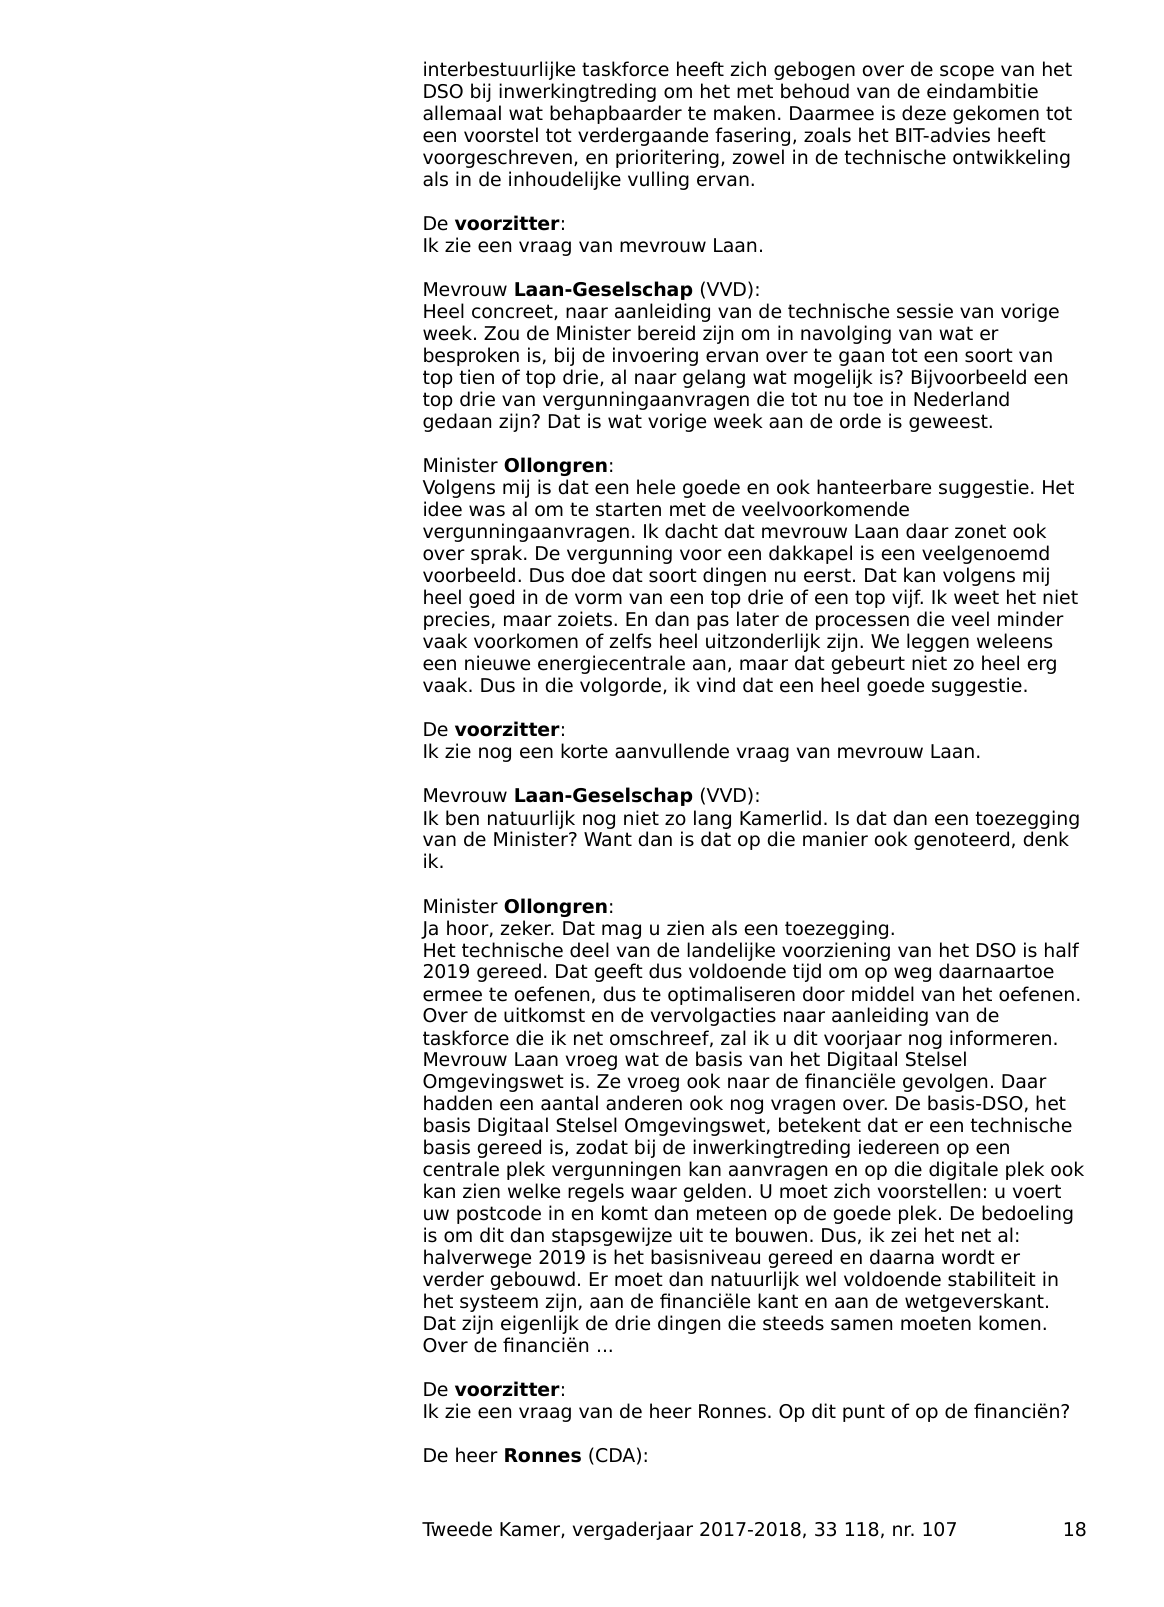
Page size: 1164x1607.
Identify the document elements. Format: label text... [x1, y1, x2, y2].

text Ja hoor, zeker. Dat mag u zien als een toezegging. [422, 917, 1087, 939]
text Mevrouw Laan vroeg wat de basis van het Digitaal Stelsel Omgevingswet is. Ze vroeg ook naar de financiële gevolgen. Daar hadden een aantal anderen ook nog vragen over. De basis-DSO, het basis Digitaal Stelsel Omgevingswet, betekent dat er een technische basis gereed is, zodat bij de inwerkingtreding iedereen op een centrale plek vergunningen kan aanvragen en op die digitale plek ook kan zien welke regels waar gelden. U moet zich voorstellen: u voert uw postcode in en komt dan meteen op de goede plek. De bedoeling is om dit dan stapsgewijze uit te bouwen. Dus, ik zei het net al: halverwege 2019 is het basisniveau gereed en daarna wordt er verder gebouwd. Er moet dan natuurlijk wel voldoende stabiliteit in het systeem zijn, aan de financiële kant en aan de wetgeverskant. Dat zijn eigenlijk de drie dingen die steeds samen moeten komen. [422, 1049, 1087, 1335]
text Mevrouw Laan-Geselschap (VVD): [422, 785, 1087, 807]
text Heel concreet, naar aanleiding van de technische sessie van vorige week. Zou de Minister bereid zijn om in navolging van wat er besproken is, bij de invoering ervan over te gaan tot een soort van top tien of top drie, al naar gelang wat mogelijk is? Bijvoorbeeld een top drie van vergunningaanvragen die tot nu toe in Nederland gedaan zijn? Dat is wat vorige week aan de orde is geweest. [422, 301, 1087, 433]
text De voorzitter: [422, 213, 1087, 235]
text Over de financiën ... [422, 1335, 1087, 1357]
text Ik zie nog een korte aanvullende vraag van mevrouw Laan. [422, 741, 1087, 763]
text Volgens mij is dat een hele goede en ook hanteerbare suggestie. Het idee was al om te starten met de veelvoorkomende vergunningaanvragen. Ik dacht dat mevrouw Laan daar zonet ook over sprak. De vergunning voor een dakkapel is een veelgenoemd voorbeeld. Dus doe dat soort dingen nu eerst. Dat kan volgens mij heel goed in de vorm van een top drie of een top vijf. Ik weet het niet precies, maar zoiets. En dan pas later de processen die veel minder vaak voorkomen of zelfs heel uitzonderlijk zijn. We leggen weleens een nieuwe energiecentrale aan, maar dat gebeurt niet zo heel erg vaak. Dus in die volgorde, ik vind dat een heel goede suggestie. [422, 477, 1087, 697]
text De voorzitter: [422, 719, 1087, 741]
text interbestuurlijke taskforce heeft zich gebogen over de scope van het DSO bij inwerkingtreding om het met behoud van de eindambitie allemaal wat behapbaarder te maken. Daarmee is deze gekomen tot een voorstel tot verdergaande fasering, zoals het BIT-advies heeft voorgeschreven, en prioritering, zowel in de technische ontwikkeling als in de inhoudelijke vulling ervan. [422, 59, 1087, 191]
text De voorzitter: [422, 1379, 1087, 1401]
text Ik zie een vraag van de heer Ronnes. Op dit punt of op de financiën? [422, 1401, 1087, 1423]
text De heer Ronnes (CDA): [422, 1445, 1087, 1467]
text Ik zie een vraag van mevrouw Laan. [422, 235, 1087, 257]
text Het technische deel van de landelijke voorziening van het DSO is half 2019 gereed. Dat geeft dus voldoende tijd om op weg daarnaartoe ermee te oefenen, dus te optimaliseren door middel van het oefenen. Over de uitkomst en de vervolgacties naar aanleiding van de taskforce die ik net omschreef, zal ik u dit voorjaar nog informeren. [422, 939, 1087, 1049]
text Mevrouw Laan-Geselschap (VVD): [422, 279, 1087, 301]
text Minister Ollongren: [422, 896, 1087, 917]
text Ik ben natuurlijk nog niet zo lang Kamerlid. Is dat dan een toezegging van de Minister? Want dan is dat op die manier ook genoteerd, denk ik. [422, 807, 1087, 873]
text Minister Ollongren: [422, 455, 1087, 477]
